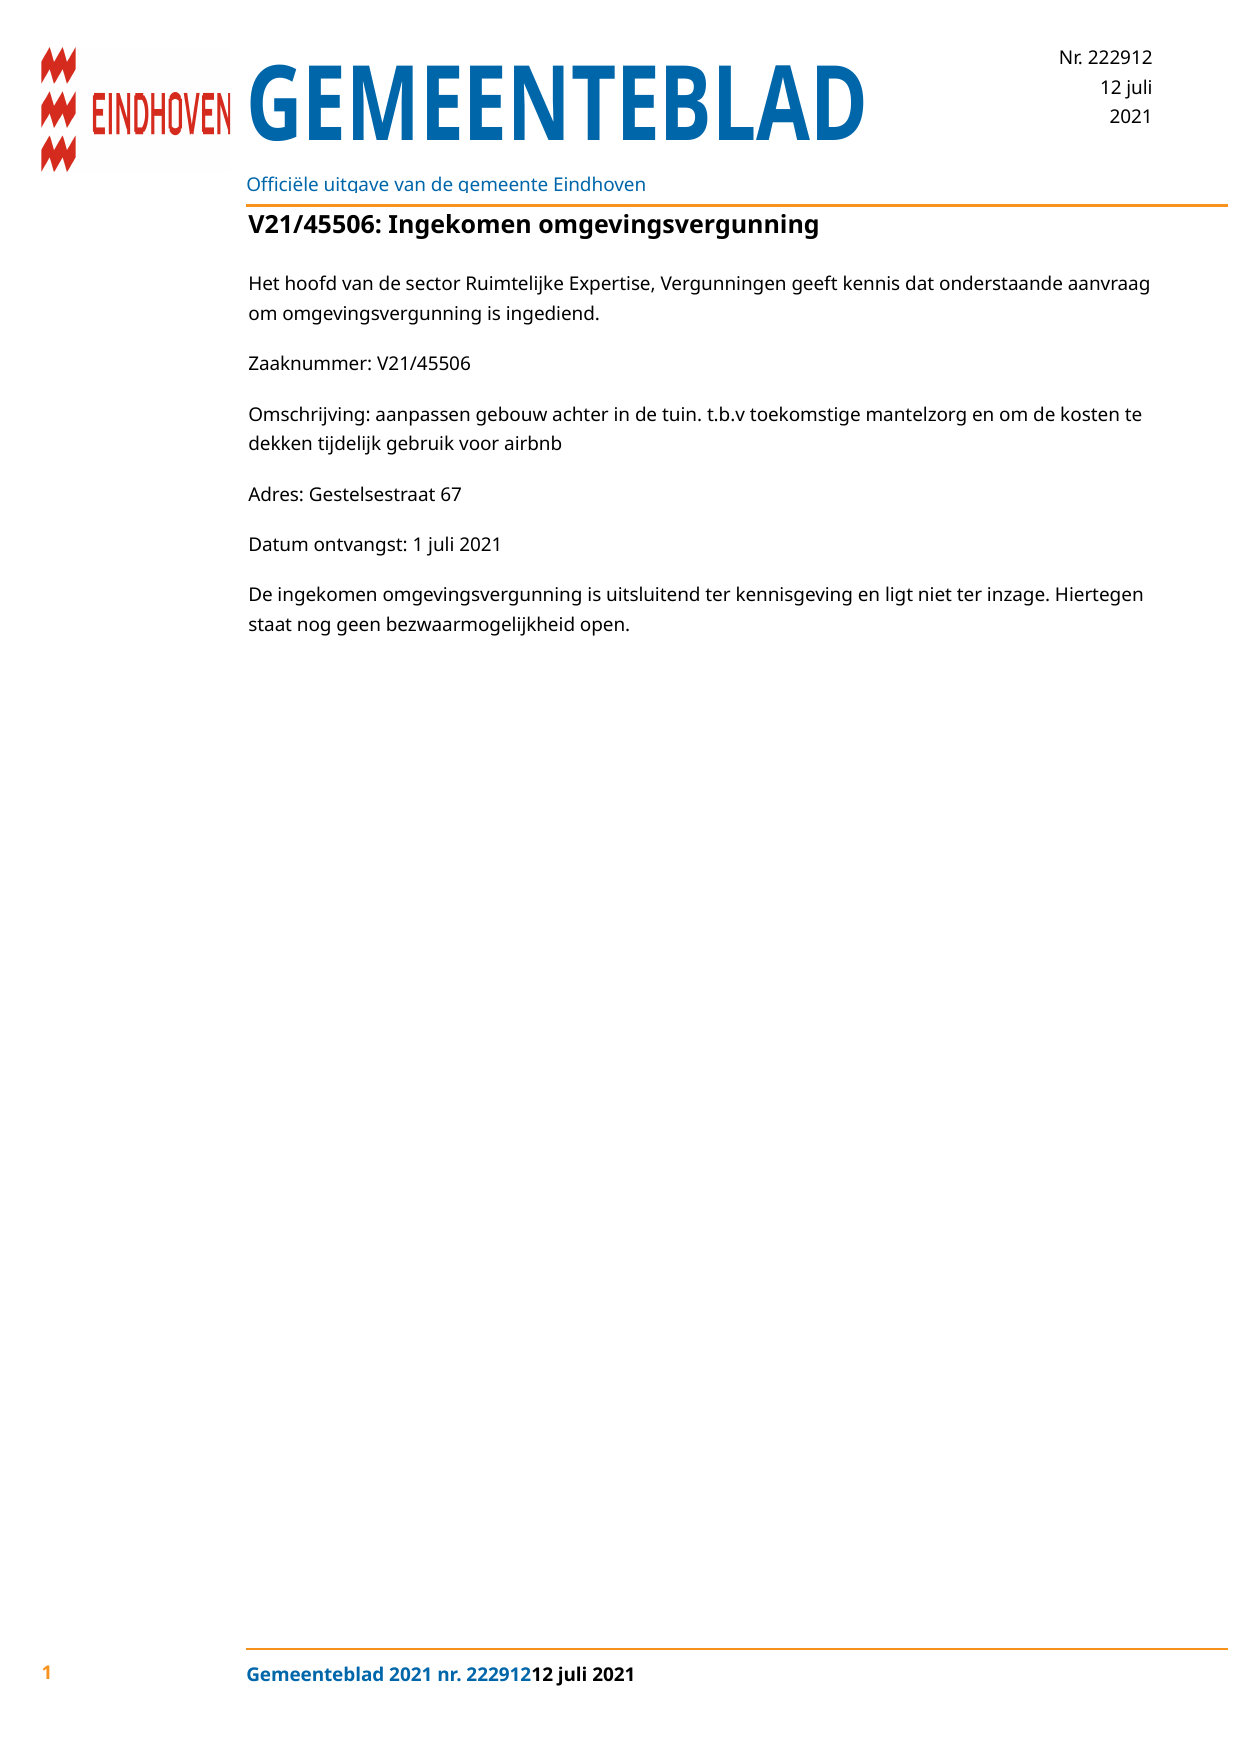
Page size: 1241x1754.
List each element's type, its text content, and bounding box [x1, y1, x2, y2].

text Zaaknummer: V21/45506 [248, 350, 1152, 376]
text Omschrijving: aanpassen gebouw achter in de tuin. t.b.v toekomstige mantelzorg en om de kosten te dekken tijdelijk gebruik voor airbnb [248, 401, 1152, 456]
text V21/45506: Ingekomen omgevingsvergunning [248, 207, 1152, 241]
text De ingekomen omgevingsvergunning is uitsluitend ter kennisgeving en ligt niet ter inzage. Hiertegen staat nog geen bezwaarmogelijkheid open. [248, 582, 1152, 637]
picture [41, 47, 231, 172]
text Datum ontvangst: 1 juli 2021 [248, 531, 1152, 557]
text Adres: Gestelsestraat 67 [248, 481, 1152, 506]
text Het hoofd van de sector Ruimtelijke Expertise, Vergunningen geeft kennis dat onderstaande aanvraag om omgevingsvergunning is ingediend. [248, 270, 1152, 326]
